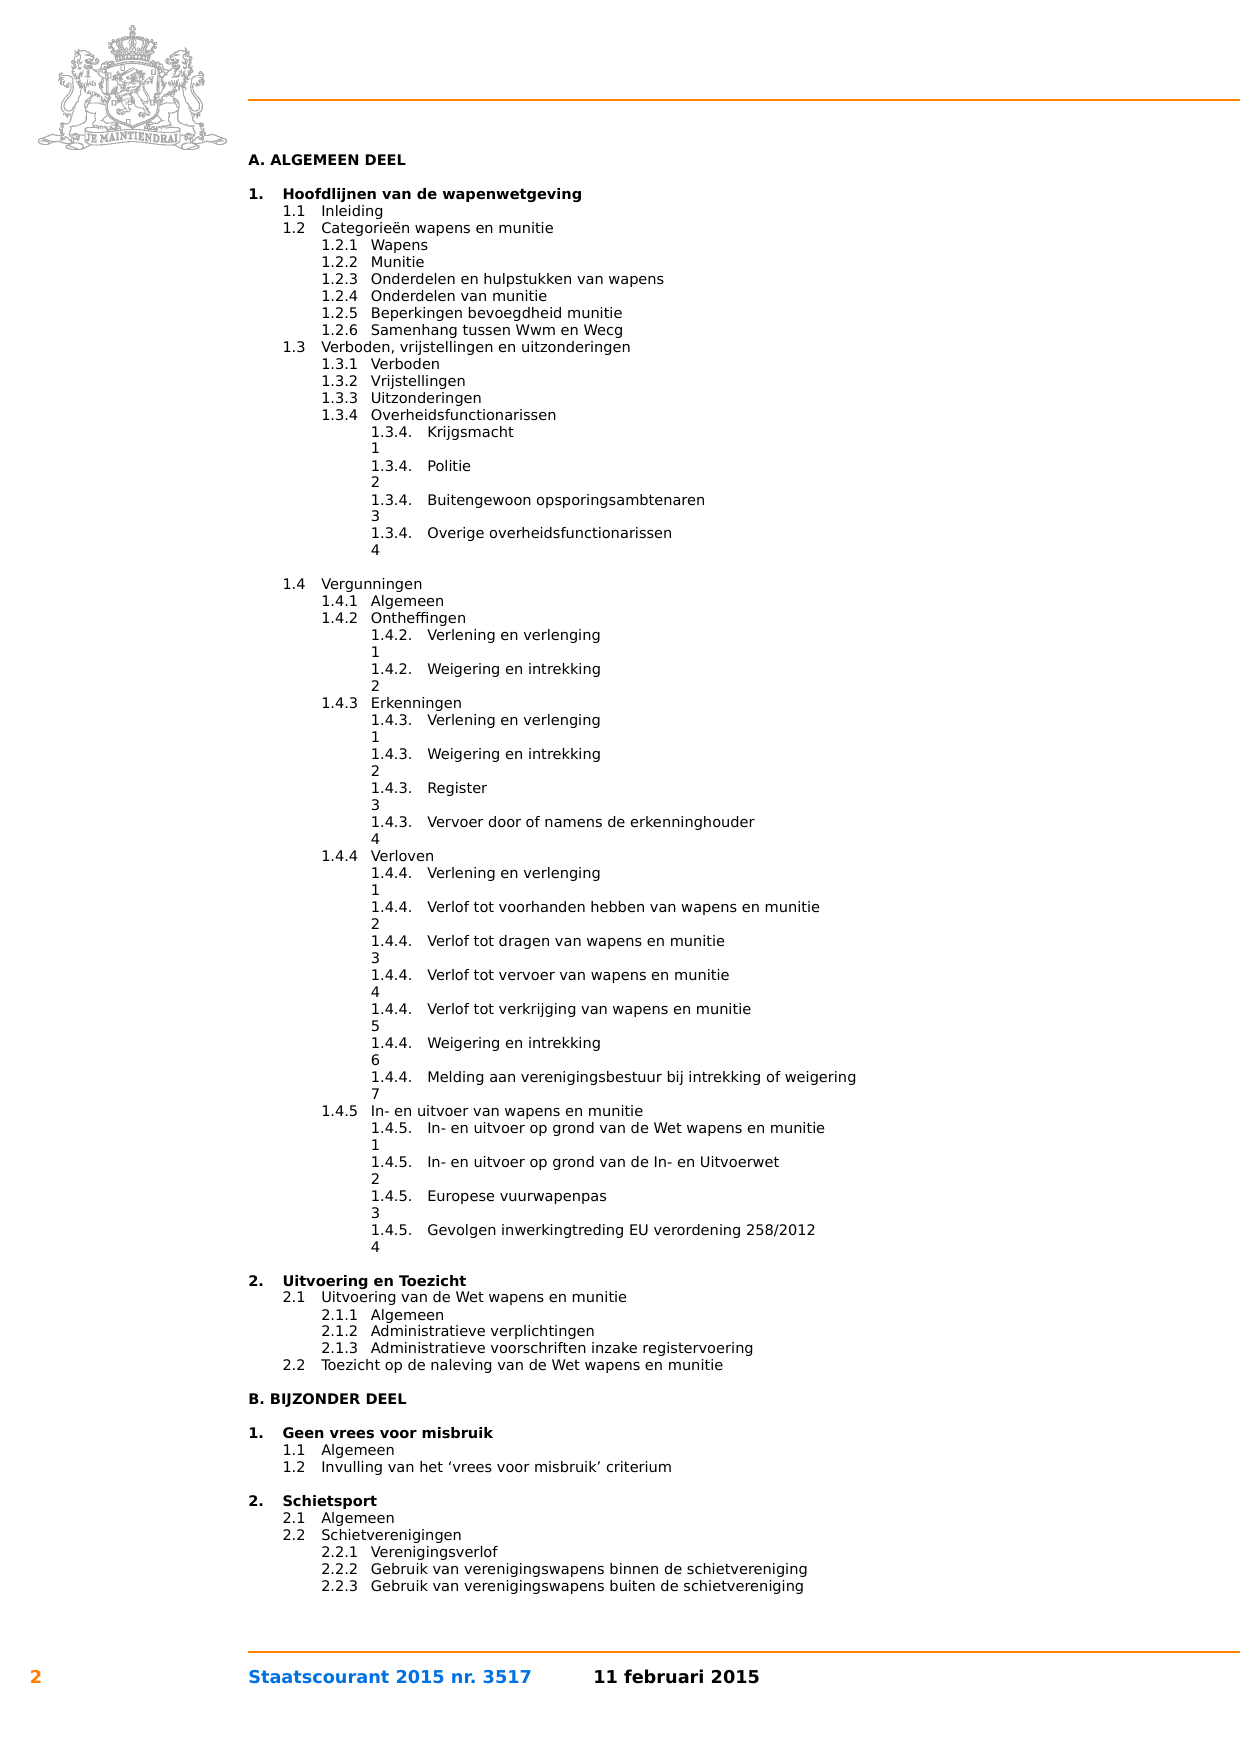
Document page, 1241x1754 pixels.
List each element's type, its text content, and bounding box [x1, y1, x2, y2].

table_cell [315, 967, 364, 1001]
table_cell [248, 1544, 276, 1561]
table_cell [248, 1306, 276, 1323]
table_cell Schietsport [276, 1493, 1163, 1510]
table_cell [248, 491, 276, 525]
table_cell Algemeen [365, 1306, 1163, 1323]
table_cell [276, 373, 315, 389]
table_cell 2.1.3 [315, 1340, 364, 1357]
table_cell 1.2 [276, 220, 315, 237]
table_cell 1.1 [276, 203, 315, 220]
table_cell 2.1 [276, 1289, 315, 1306]
table_cell Verloven [365, 848, 1163, 865]
table_cell [276, 1578, 315, 1595]
table_cell Uitzonderingen [365, 390, 1163, 406]
table_cell [248, 1578, 276, 1595]
table_cell [315, 712, 364, 746]
table_cell [248, 933, 276, 967]
table_cell Politie [421, 458, 1163, 491]
table_cell [248, 627, 276, 661]
table_cell [315, 491, 364, 525]
table_cell [276, 1154, 315, 1187]
table_cell [248, 305, 276, 322]
table_cell [248, 1442, 276, 1459]
table_cell Verlof tot verkrijging van wapens en munitie [421, 1001, 1163, 1035]
table_cell Buitengewoon opsporingsambtenaren [421, 491, 1163, 525]
table_cell Vrijstellingen [365, 373, 1163, 389]
table_cell 1.3.4.2 [365, 458, 421, 491]
table_cell [248, 593, 276, 610]
table_cell [315, 1120, 364, 1153]
table_cell [248, 203, 276, 220]
table_cell Wapens [365, 237, 1163, 254]
table_cell [248, 780, 276, 814]
table_cell [276, 610, 315, 627]
table_cell [276, 967, 315, 1001]
table_cell Onderdelen en hulpstukken van wapens [365, 271, 1163, 288]
table_cell Gebruik van verenigingswapens binnen de schietvereniging [365, 1561, 1163, 1578]
table_cell [276, 780, 315, 814]
table_cell 2. [248, 1273, 276, 1289]
table_cell [248, 406, 276, 423]
table_cell [248, 1103, 276, 1119]
table_cell 1.3.3 [315, 390, 364, 406]
table_cell 1.4.4.2 [365, 899, 421, 933]
table_cell 1.4 [276, 576, 315, 593]
table_cell Overheidsfunctionarissen [365, 406, 1163, 423]
table_cell [276, 814, 315, 848]
table_cell [276, 525, 315, 559]
table_cell 2.2.1 [315, 1544, 364, 1561]
table_cell [248, 1120, 276, 1153]
table_cell [248, 339, 276, 356]
table_cell [315, 746, 364, 780]
table_cell Inleiding [315, 203, 1163, 220]
table_cell 1.4.5.4 [365, 1221, 421, 1255]
table_cell [248, 1459, 276, 1476]
table_cell 1.2.6 [315, 322, 364, 338]
table_cell [276, 1306, 315, 1323]
table_cell 1.4.2 [315, 610, 364, 627]
table_cell [315, 780, 364, 814]
table_cell [276, 627, 315, 661]
table_cell [276, 288, 315, 304]
table_cell [248, 1289, 276, 1306]
table_cell [315, 424, 364, 457]
table_cell Overige overheidsfunctionarissen [421, 525, 1163, 559]
table_cell [315, 458, 364, 491]
table_cell Administratieve verplichtingen [365, 1323, 1163, 1340]
table_cell 1.4.5 [315, 1103, 364, 1119]
table_cell 1.4.3.1 [365, 712, 421, 746]
table_cell Uitvoering en Toezicht [276, 1273, 1163, 1289]
table_cell [315, 1154, 364, 1187]
table_cell In- en uitvoer van wapens en munitie [365, 1103, 1163, 1119]
table_cell 2.1.1 [315, 1306, 364, 1323]
table_cell [248, 169, 1163, 186]
table_cell [276, 712, 315, 746]
table_cell Schietverenigingen [315, 1527, 1163, 1544]
table_cell [248, 1035, 276, 1069]
table_cell [276, 406, 315, 423]
table_cell 1.3.2 [315, 373, 364, 389]
table_cell [315, 1188, 364, 1221]
table_cell [276, 1188, 315, 1221]
table_cell Geen vrees voor misbruik [276, 1425, 1163, 1442]
table_cell [276, 1001, 315, 1035]
table_cell [248, 271, 276, 288]
table_cell [248, 1408, 1163, 1425]
table_cell Categorieën wapens en munitie [315, 220, 1163, 237]
table_cell [315, 899, 364, 933]
table_cell [276, 899, 315, 933]
table_cell [276, 1340, 315, 1357]
table_cell 1. [248, 1425, 276, 1442]
table_cell [248, 390, 276, 406]
table_cell [315, 933, 364, 967]
table_cell Algemeen [365, 593, 1163, 610]
table_cell Verenigingsverlof [365, 1544, 1163, 1561]
table_cell Invulling van het ‘vrees voor misbruik’ criterium [315, 1459, 1163, 1476]
table_cell 2.2.2 [315, 1561, 364, 1578]
table_cell 1. [248, 186, 276, 203]
table_cell [276, 271, 315, 288]
table_cell [248, 746, 276, 780]
table_cell 1.2 [276, 1459, 315, 1476]
table_cell [248, 610, 276, 627]
table_cell [248, 288, 276, 304]
table_cell Ontheffingen [365, 610, 1163, 627]
table_cell [276, 390, 315, 406]
table_cell 1.2.2 [315, 254, 364, 271]
table_cell Hoofdlijnen van de wapenwetgeving [276, 186, 1163, 203]
table_cell [248, 559, 1163, 576]
table_cell 1.4.4.7 [365, 1069, 421, 1103]
table_cell Gevolgen inwerkingtreding EU verordening 258/2012 [421, 1221, 1163, 1255]
table_cell Weigering en intrekking [421, 661, 1163, 695]
table_cell 2.2.3 [315, 1578, 364, 1595]
table_cell [248, 865, 276, 899]
table_cell Verboden, vrijstellingen en uitzonderingen [315, 339, 1163, 356]
table_cell [248, 458, 276, 491]
table_cell 1.3.4 [315, 406, 364, 423]
table_cell Verlening en verlenging [421, 627, 1163, 661]
table_cell B. BIJZONDER DEEL [248, 1391, 1163, 1408]
table_cell [276, 746, 315, 780]
table_cell [248, 1357, 276, 1374]
picture [38, 25, 227, 150]
table_cell Krijgsmacht [421, 424, 1163, 457]
table_cell [248, 967, 276, 1001]
table_cell 1.2.1 [315, 237, 364, 254]
table_cell [248, 356, 276, 372]
table_cell 2. [248, 1493, 276, 1510]
table_cell [276, 1103, 315, 1119]
table_cell [248, 525, 276, 559]
table_cell 1.2.3 [315, 271, 364, 288]
table_cell Vervoer door of namens de erkenninghouder [421, 814, 1163, 848]
table_cell Verlening en verlenging [421, 712, 1163, 746]
table_cell [248, 1001, 276, 1035]
table_cell [276, 593, 315, 610]
table_cell Verboden [365, 356, 1163, 372]
table_cell 1.4.4.1 [365, 865, 421, 899]
table_cell [248, 424, 276, 457]
table_cell Samenhang tussen Wwm en Wecg [365, 322, 1163, 338]
table_cell [276, 305, 315, 322]
table_cell 1.4.2.2 [365, 661, 421, 695]
table_cell 1.3 [276, 339, 315, 356]
table_cell [248, 373, 276, 389]
table_cell [248, 254, 276, 271]
table_cell [248, 1527, 276, 1544]
table_cell [248, 661, 276, 695]
table_cell [248, 1323, 276, 1340]
table_cell [248, 237, 276, 254]
table_cell 1.3.1 [315, 356, 364, 372]
table_cell 2.1.2 [315, 1323, 364, 1340]
table_cell [315, 525, 364, 559]
table_cell [315, 1001, 364, 1035]
table_cell [248, 814, 276, 848]
table_cell 1.4.5.3 [365, 1188, 421, 1221]
table_cell [276, 1561, 315, 1578]
table_cell [276, 254, 315, 271]
table_cell [276, 1221, 315, 1255]
table_cell 1.4.1 [315, 593, 364, 610]
table_cell 1.4.4.6 [365, 1035, 421, 1069]
table_cell In- en uitvoer op grond van de In- en Uitvoerwet [421, 1154, 1163, 1187]
table_cell 1.4.3.2 [365, 746, 421, 780]
table_cell [248, 712, 276, 746]
table_cell Algemeen [315, 1442, 1163, 1459]
table_cell [248, 695, 276, 712]
table_cell 1.4.3.3 [365, 780, 421, 814]
table_cell 1.3.4.1 [365, 424, 421, 457]
table_cell [248, 1561, 276, 1578]
table_cell [315, 1069, 364, 1103]
table_cell Gebruik van verenigingswapens buiten de schietvereniging [365, 1578, 1163, 1595]
table_cell [276, 848, 315, 865]
table_cell [248, 1069, 276, 1103]
table_cell Munitie [365, 254, 1163, 271]
table_cell [276, 695, 315, 712]
table_cell 1.3.4.3 [365, 491, 421, 525]
table_cell Verlof tot vervoer van wapens en munitie [421, 967, 1163, 1001]
table_cell Melding aan verenigingsbestuur bij intrekking of weigering [421, 1069, 1163, 1103]
table_cell [248, 1340, 276, 1357]
table_cell Administratieve voorschriften inzake registervoering [365, 1340, 1163, 1357]
table_cell [248, 1188, 276, 1221]
table_cell [276, 1069, 315, 1103]
table_cell Beperkingen bevoegdheid munitie [365, 305, 1163, 322]
table_cell [276, 1035, 315, 1069]
table_cell [315, 627, 364, 661]
table_cell 1.4.3.4 [365, 814, 421, 848]
table_cell Toezicht op de naleving van de Wet wapens en munitie [315, 1357, 1163, 1374]
table_cell [276, 1544, 315, 1561]
table_cell [248, 1154, 276, 1187]
table_cell 2.2 [276, 1527, 315, 1544]
table_cell [276, 424, 315, 457]
table_cell [315, 1035, 364, 1069]
table_cell [248, 576, 276, 593]
table_cell 1.4.4.3 [365, 933, 421, 967]
table_cell 1.4.4.5 [365, 1001, 421, 1035]
table_cell [276, 356, 315, 372]
table_cell Algemeen [315, 1510, 1163, 1527]
table_cell Erkenningen [365, 695, 1163, 712]
table_cell [248, 1510, 276, 1527]
table_cell Vergunningen [315, 576, 1163, 593]
table_cell [276, 237, 315, 254]
table_cell Verlof tot dragen van wapens en munitie [421, 933, 1163, 967]
table_cell [248, 220, 276, 237]
table_cell [248, 1221, 276, 1255]
table_cell [276, 1120, 315, 1153]
table_cell [276, 322, 315, 338]
table_cell 1.4.2.1 [365, 627, 421, 661]
table_cell Weigering en intrekking [421, 746, 1163, 780]
table_cell 1.4.5.1 [365, 1120, 421, 1153]
table_cell 1.4.5.2 [365, 1154, 421, 1187]
table_cell 1.4.4 [315, 848, 364, 865]
table_cell [248, 899, 276, 933]
table_cell [276, 458, 315, 491]
table_cell Register [421, 780, 1163, 814]
table_cell 1.1 [276, 1442, 315, 1459]
table_cell 1.2.5 [315, 305, 364, 322]
table_cell [315, 1221, 364, 1255]
table_cell Verlening en verlenging [421, 865, 1163, 899]
table_cell 1.3.4.4 [365, 525, 421, 559]
table_cell [276, 933, 315, 967]
table_cell [276, 491, 315, 525]
table_cell [248, 1374, 1163, 1391]
table_cell [276, 865, 315, 899]
table_cell 1.2.4 [315, 288, 364, 304]
table_cell Europese vuurwapenpas [421, 1188, 1163, 1221]
table_cell [248, 1476, 1163, 1493]
table_cell 2.2 [276, 1357, 315, 1374]
table_cell [315, 814, 364, 848]
table_cell [315, 865, 364, 899]
table_cell 2.1 [276, 1510, 315, 1527]
table_cell 1.4.4.4 [365, 967, 421, 1001]
table_cell [248, 848, 276, 865]
table_cell Onderdelen van munitie [365, 288, 1163, 304]
table_cell [315, 661, 364, 695]
table_cell [276, 661, 315, 695]
table_cell Weigering en intrekking [421, 1035, 1163, 1069]
table_cell [248, 1255, 1163, 1272]
table_cell [276, 1323, 315, 1340]
table_cell [248, 322, 276, 338]
table_cell Verlof tot voorhanden hebben van wapens en munitie [421, 899, 1163, 933]
table_cell 1.4.3 [315, 695, 364, 712]
table_header A. ALGEMEEN DEEL [248, 152, 1163, 169]
table_cell Uitvoering van de Wet wapens en munitie [315, 1289, 1163, 1306]
table_cell In- en uitvoer op grond van de Wet wapens en munitie [421, 1120, 1163, 1153]
